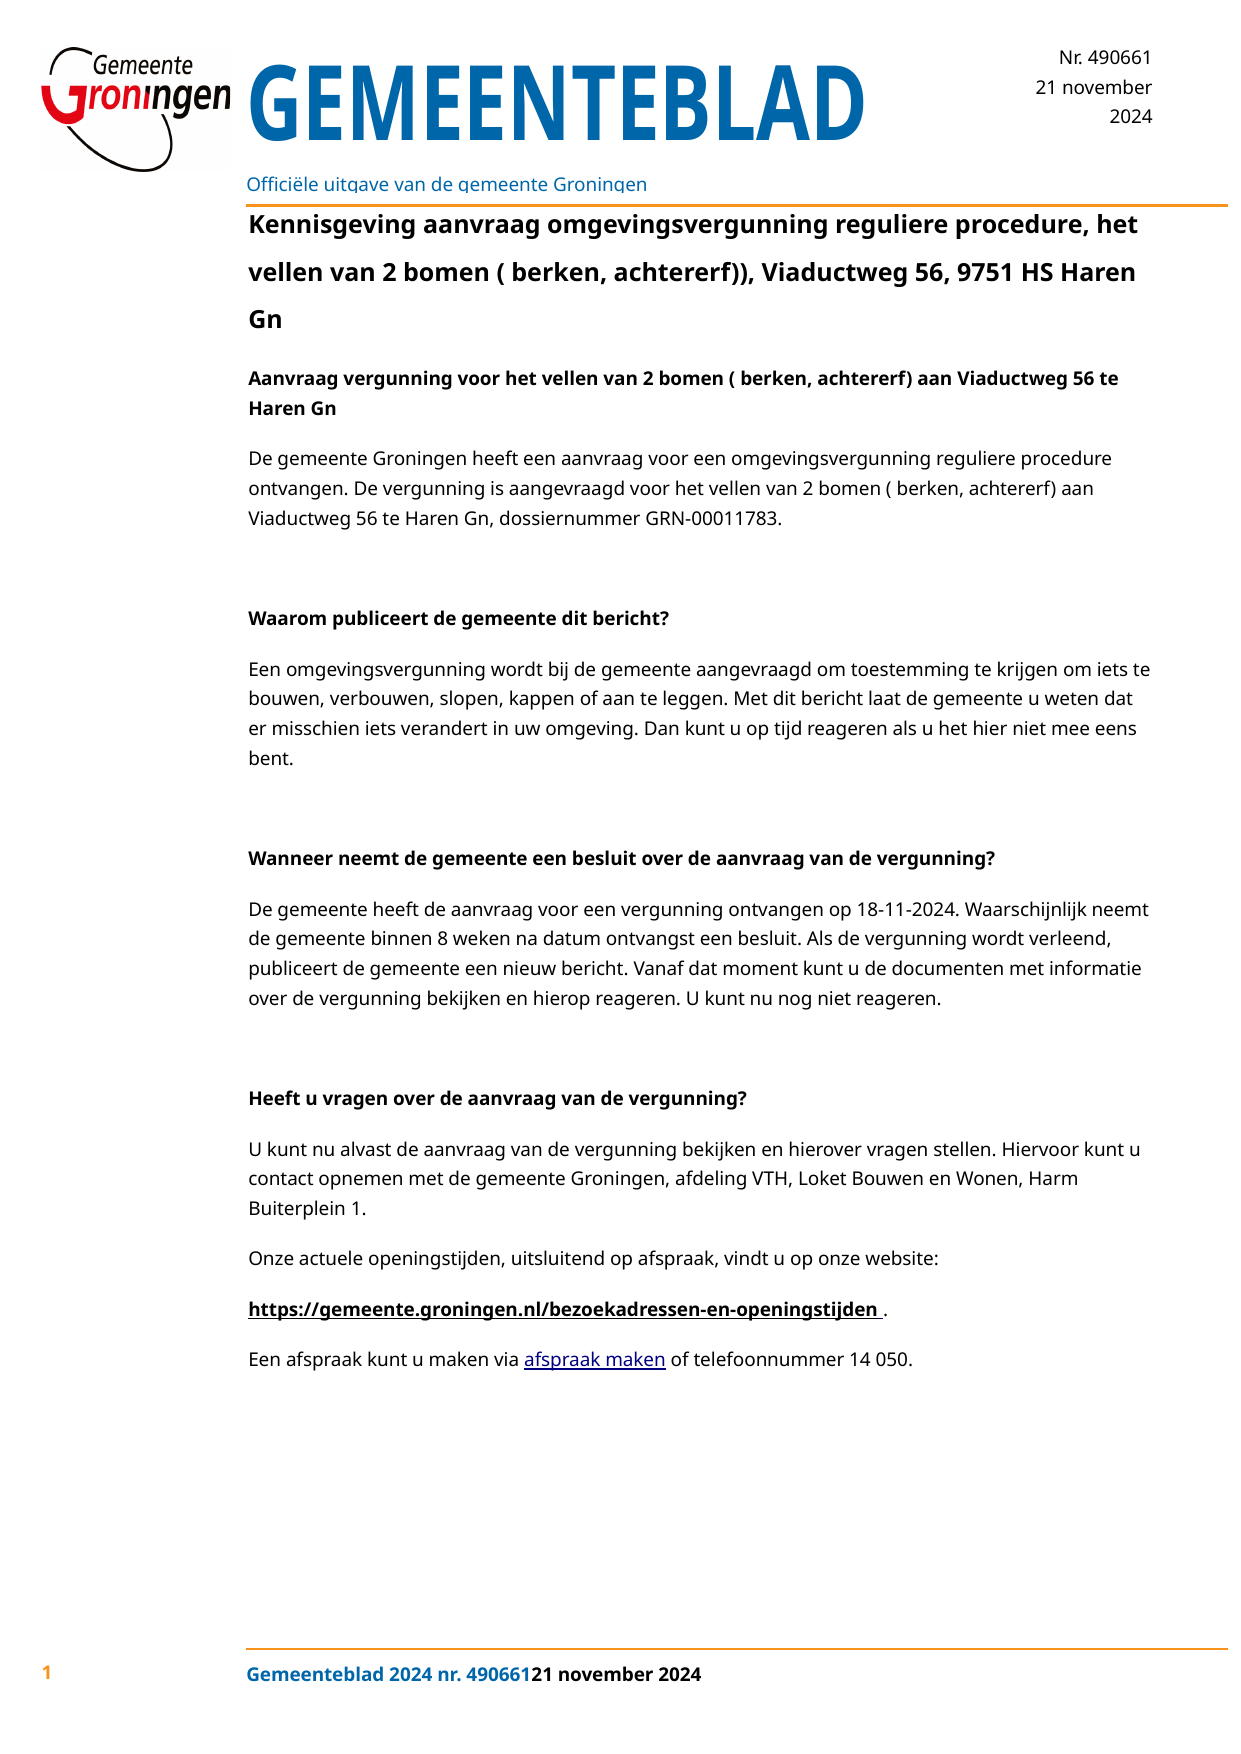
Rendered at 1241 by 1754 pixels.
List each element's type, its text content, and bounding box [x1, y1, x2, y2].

text Waarom publiceert de gemeente dit bericht? [248, 606, 1152, 631]
text https://gemeente.groningen.nl/bezoekadressen-en-openingstijden . [248, 1296, 1152, 1322]
text De gemeente heeft de aanvraag voor een vergunning ontvangen op 18-11-2024. Waarschijnlijk neemt de gemeente binnen 8 weken na datum ontvangst een besluit. Als de vergunning wordt verleend, publiceert de gemeente een nieuw bericht. Vanaf dat moment kunt u de documenten met informatie over de vergunning bekijken en hierop reageren. U kunt nu nog niet reageren. [248, 896, 1152, 1010]
text Een omgevingsvergunning wordt bij de gemeente aangevraagd om toestemming te krijgen om iets te bouwen, verbouwen, slopen, kappen of aan te leggen. Met dit bericht laat de gemeente u weten dat er misschien iets verandert in uw omgeving. Dan kunt u op tijd reageren als u het hier niet mee eens bent. [248, 656, 1152, 770]
text Een afspraak kunt u maken via afspraak maken of telefoonnummer 14 050. [248, 1346, 1152, 1372]
text Onze actuele openingstijden, uitsluitend op afspraak, vindt u op onze website: [248, 1246, 1152, 1271]
text U kunt nu alvast de aanvraag van de vergunning bekijken en hierover vragen stellen. Hiervoor kunt u contact opnemen met de gemeente Groningen, afdeling VTH, Loket Bouwen en Wonen, Harm Buiterplein 1. [248, 1136, 1152, 1221]
text De gemeente Groningen heeft een aanvraag voor een omgevingsvergunning reguliere procedure ontvangen. De vergunning is aangevraagd voor het vellen van 2 bomen ( berken, achtererf) aan Viaductweg 56 te Haren Gn, dossiernummer GRN-00011783. [248, 446, 1152, 530]
text Heeft u vragen over de aanvraag van de vergunning? [248, 1086, 1152, 1111]
picture [41, 47, 231, 172]
text Wanneer neemt de gemeente een besluit over de aanvraag van de vergunning? [248, 846, 1152, 871]
text Aanvraag vergunning voor het vellen van 2 bomen ( berken, achtererf) aan Viaductweg 56 te Haren Gn [248, 366, 1152, 421]
text Kennisgeving aanvraag omgevingsvergunning reguliere procedure, het vellen van 2 bomen ( berken, achtererf)), Viaductweg 56, 9751 HS Haren Gn [248, 207, 1152, 336]
